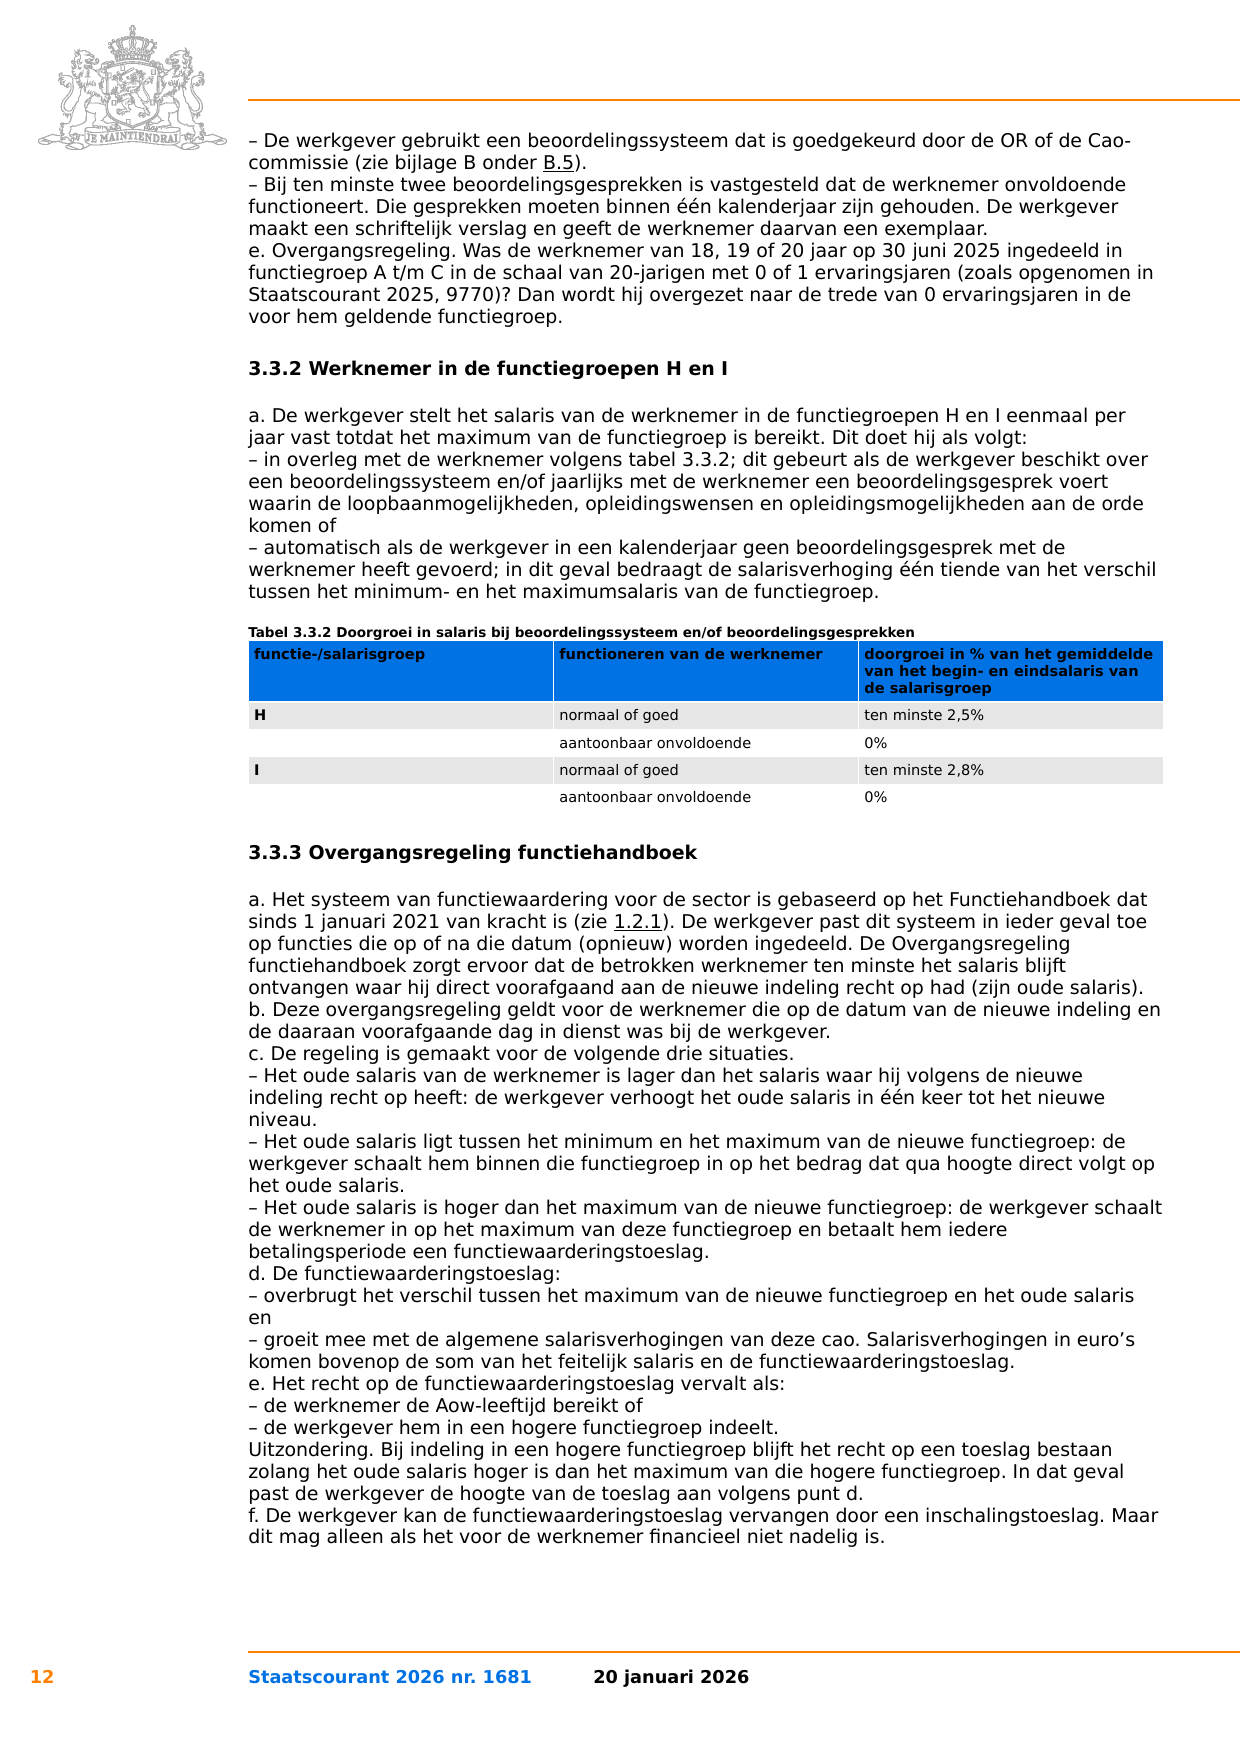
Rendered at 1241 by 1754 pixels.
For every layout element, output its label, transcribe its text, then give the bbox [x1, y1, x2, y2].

table_header Tabel 3.3.2 Doorgroei in salaris bij beoordelingssysteem en/of beoordelingsgesprekken [248, 624, 1163, 640]
text e. Het recht op de functiewaarderingstoeslag vervalt als: [248, 1373, 1163, 1394]
table_cell H [249, 703, 553, 729]
text b. Deze overgangsregeling geldt voor de werknemer die op de datum van de nieuwe indeling en de daaraan voorafgaande dag in dienst was bij de werkgever. [248, 999, 1163, 1043]
text a. Het systeem van functiewaardering voor de sector is gebaseerd op het Functiehandboek dat sinds 1 januari 2021 van kracht is (zie 1.2.1). De werkgever past dit systeem in ieder geval toe op functies die op of na die datum (opnieuw) worden ingedeeld. De Overgangsregeling functiehandboek zorgt ervoor dat de betrokken werknemer ten minste het salaris blijft ontvangen waar hij direct voorafgaand aan de nieuwe indeling recht op had (zijn oude salaris). [248, 889, 1163, 999]
table_cell ten minste 2,8% [859, 757, 1163, 784]
text f. De werkgever kan de functiewaarderingstoeslag vervangen door een inschalingstoeslag. Maar dit mag alleen als het voor de werknemer financieel niet nadelig is. [248, 1504, 1163, 1548]
text c. De regeling is gemaakt voor de volgende drie situaties. [248, 1043, 1163, 1065]
subtitle 3.3.3 Overgangsregeling functiehandboek [248, 842, 1163, 864]
text e. Overgangsregeling. Was de werknemer van 18, 19 of 20 jaar op 30 juni 2025 ingedeeld in functiegroep A t/m C in de schaal van 20-jarigen met 0 of 1 ervaringsjaren (zoals opgenomen in Staatscourant 2025, 9770)? Dan wordt hij overgezet naar de trede van 0 ervaringsjaren in de voor hem geldende functiegroep. [248, 240, 1163, 328]
text a. De werkgever stelt het salaris van de werknemer in de functiegroepen H en I eenmaal per jaar vast totdat het maximum van de functiegroep is bereikt. Dit doet hij als volgt: [248, 405, 1163, 449]
subtitle 3.3.2 Werknemer in de functiegroepen H en I [248, 358, 1163, 380]
table_cell [249, 730, 553, 756]
table_cell [249, 785, 553, 811]
table_cell functioneren van de werknemer [554, 641, 858, 701]
text – automatisch als de werkgever in een kalenderjaar geen beoordelingsgesprek met de werknemer heeft gevoerd; in dit geval bedraagt de salarisverhoging één tiende van het verschil tussen het minimum- en het maximumsalaris van de functiegroep. [248, 537, 1163, 602]
picture [38, 25, 227, 150]
table_cell functie-/salarisgroep [249, 641, 553, 701]
table_cell ten minste 2,5% [859, 703, 1163, 729]
text – Het oude salaris is hoger dan het maximum van de nieuwe functiegroep: de werkgever schaalt de werknemer in op het maximum van deze functiegroep en betaalt hem iedere betalingsperiode een functiewaarderingstoeslag. [248, 1197, 1163, 1263]
text d. De functiewaarderingstoeslag: [248, 1263, 1163, 1285]
text Uitzondering. Bij indeling in een hogere functiegroep blijft het recht op een toeslag bestaan zolang het oude salaris hoger is dan het maximum van die hogere functiegroep. In dat geval past de werkgever de hoogte van de toeslag aan volgens punt d. [248, 1438, 1163, 1504]
text – in overleg met de werknemer volgens tabel 3.3.2; dit gebeurt als de werkgever beschikt over een beoordelingssysteem en/of jaarlijks met de werknemer een beoordelingsgesprek voert waarin de loopbaanmogelijkheden, opleidingswensen en opleidingsmogelijkheden aan de orde komen of [248, 449, 1163, 537]
table_cell normaal of goed [554, 703, 858, 729]
text – groeit mee met de algemene salarisverhogingen van deze cao. Salarisverhogingen in euro’s komen bovenop de som van het feitelijk salaris en de functiewaarderingstoeslag. [248, 1329, 1163, 1373]
table_cell I [249, 757, 553, 784]
text – Het oude salaris ligt tussen het minimum en het maximum van de nieuwe functiegroep: de werkgever schaalt hem binnen die functiegroep in op het bedrag dat qua hoogte direct volgt op het oude salaris. [248, 1131, 1163, 1197]
text – De werkgever gebruikt een beoordelingssysteem dat is goedgekeurd door de OR of de Cao-commissie (zie bijlage B onder B.5). [248, 130, 1163, 174]
text – overbrugt het verschil tussen het maximum van de nieuwe functiegroep en het oude salaris en [248, 1285, 1163, 1329]
table_cell aantoonbaar onvoldoende [554, 785, 858, 811]
text – de werknemer de Aow-leeftijd bereikt of [248, 1394, 1163, 1417]
text – Bij ten minste twee beoordelingsgesprekken is vastgesteld dat de werknemer onvoldoende functioneert. Die gesprekken moeten binnen één kalenderjaar zijn gehouden. De werkgever maakt een schriftelijk verslag en geeft de werknemer daarvan een exemplaar. [248, 174, 1163, 240]
table_cell 0% [859, 730, 1163, 756]
table_cell doorgroei in % van het gemiddelde van het begin- en eindsalaris van de salarisgroep [859, 641, 1163, 701]
table_cell 0% [859, 785, 1163, 811]
table_cell aantoonbaar onvoldoende [554, 730, 858, 756]
table_cell normaal of goed [554, 757, 858, 784]
text – Het oude salaris van de werknemer is lager dan het salaris waar hij volgens de nieuwe indeling recht op heeft: de werkgever verhoogt het oude salaris in één keer tot het nieuwe niveau. [248, 1065, 1163, 1131]
text – de werkgever hem in een hogere functiegroep indeelt. [248, 1417, 1163, 1438]
